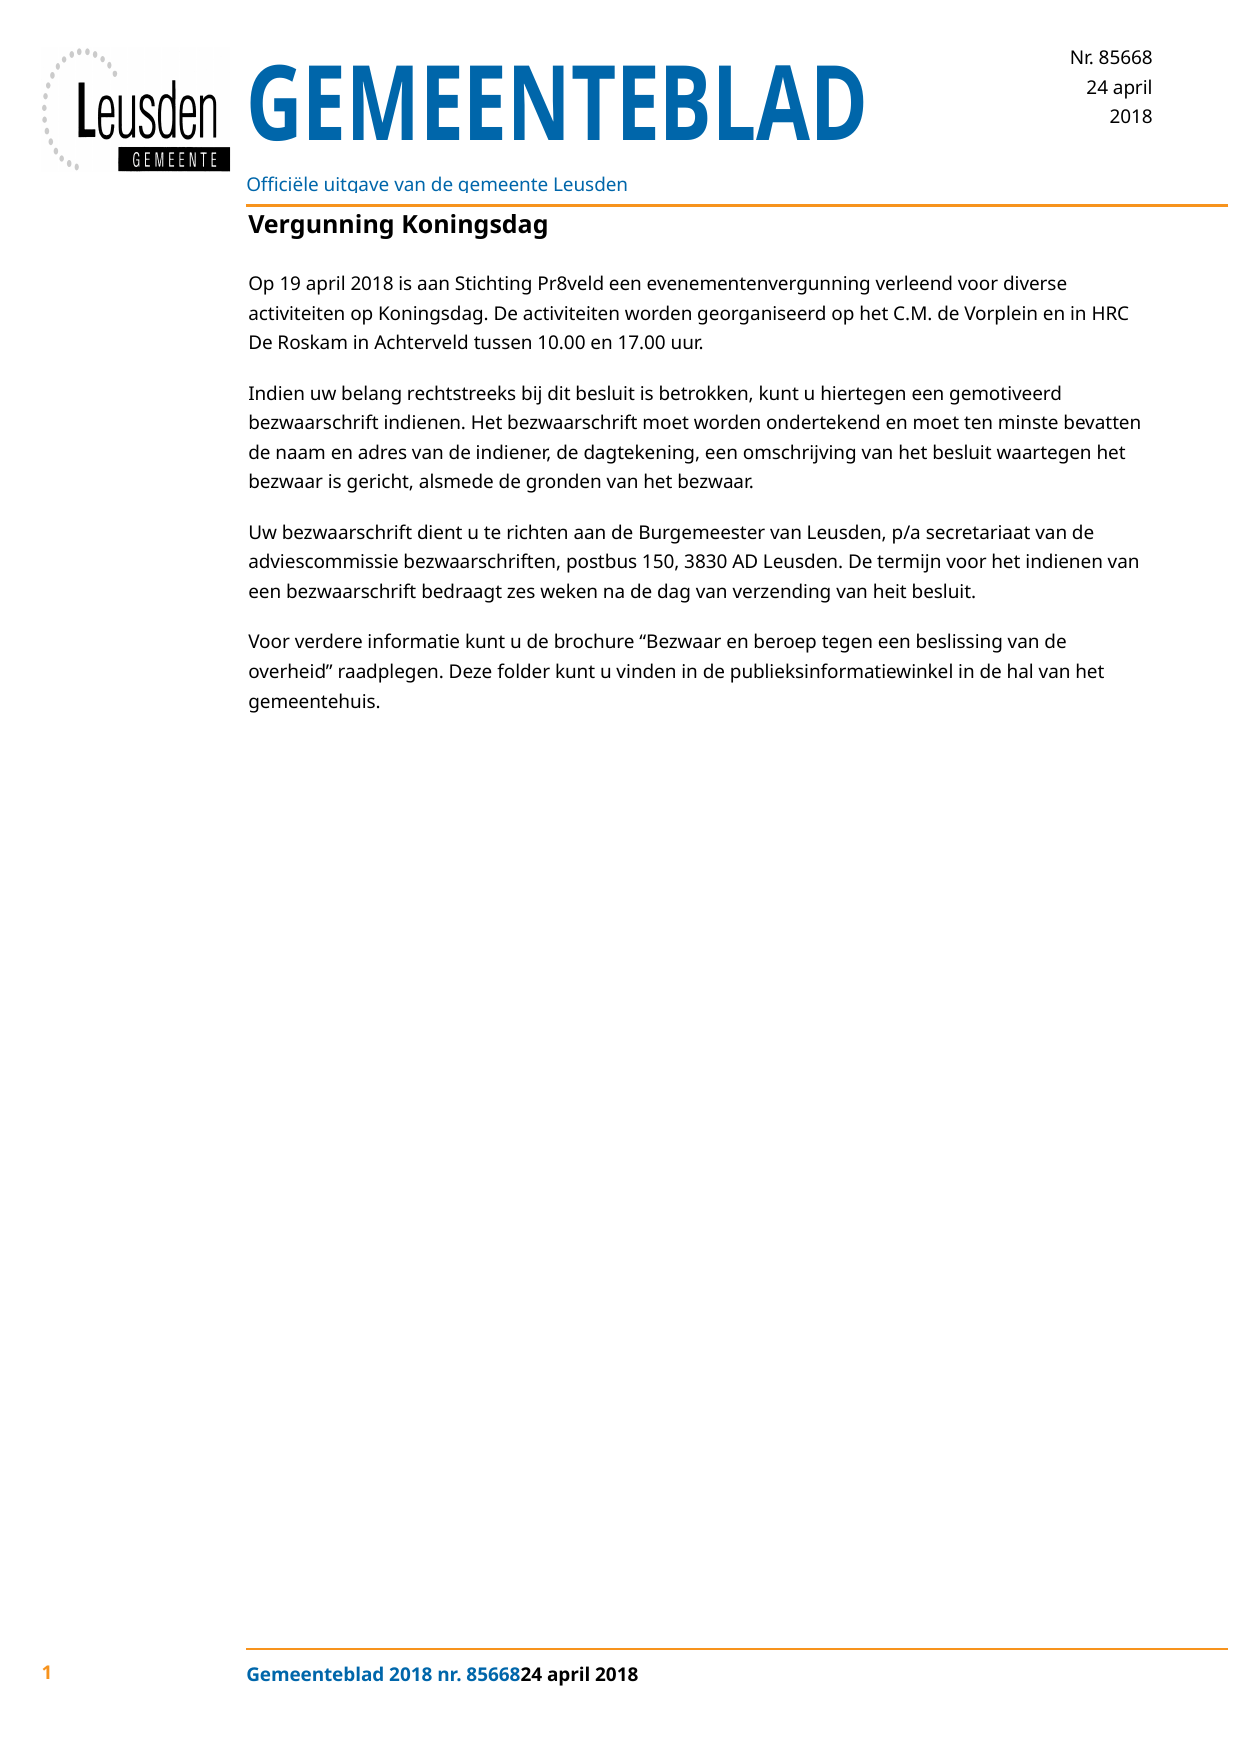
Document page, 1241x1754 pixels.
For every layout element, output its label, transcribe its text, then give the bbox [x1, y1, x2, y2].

text Vergunning Koningsdag [248, 207, 1152, 241]
text Uw bezwaarschrift dient u te richten aan de Burgemeester van Leusden, p/a secretariaat van de adviescommissie bezwaarschriften, postbus 150, 3830 AD Leusden. De termijn voor het indienen van een bezwaarschrift bedraagt zes weken na de dag van verzending van heit besluit. [248, 519, 1152, 604]
text Op 19 april 2018 is aan Stichting Pr8veld een evenementenvergunning verleend voor diverse activiteiten op Koningsdag. De activiteiten worden georganiseerd op het C.M. de Vorplein en in HRC De Roskam in Achterveld tussen 10.00 en 17.00 uur. [248, 270, 1152, 355]
picture [41, 47, 231, 172]
text Voor verdere informatie kunt u de brochure “Bezwaar en beroep tegen een beslissing van de overheid” raadplegen. Deze folder kunt u vinden in de publieksinformatiewinkel in de hal van het gemeentehuis. [248, 629, 1152, 713]
text Indien uw belang rechtstreeks bij dit besluit is betrokken, kunt u hiertegen een gemotiveerd bezwaarschrift indienen. Het bezwaarschrift moet worden ondertekend en moet ten minste bevatten de naam en adres van de indiener, de dagtekening, een omschrijving van het besluit waartegen het bezwaar is gericht, alsmede de gronden van het bezwaar. [248, 380, 1152, 494]
